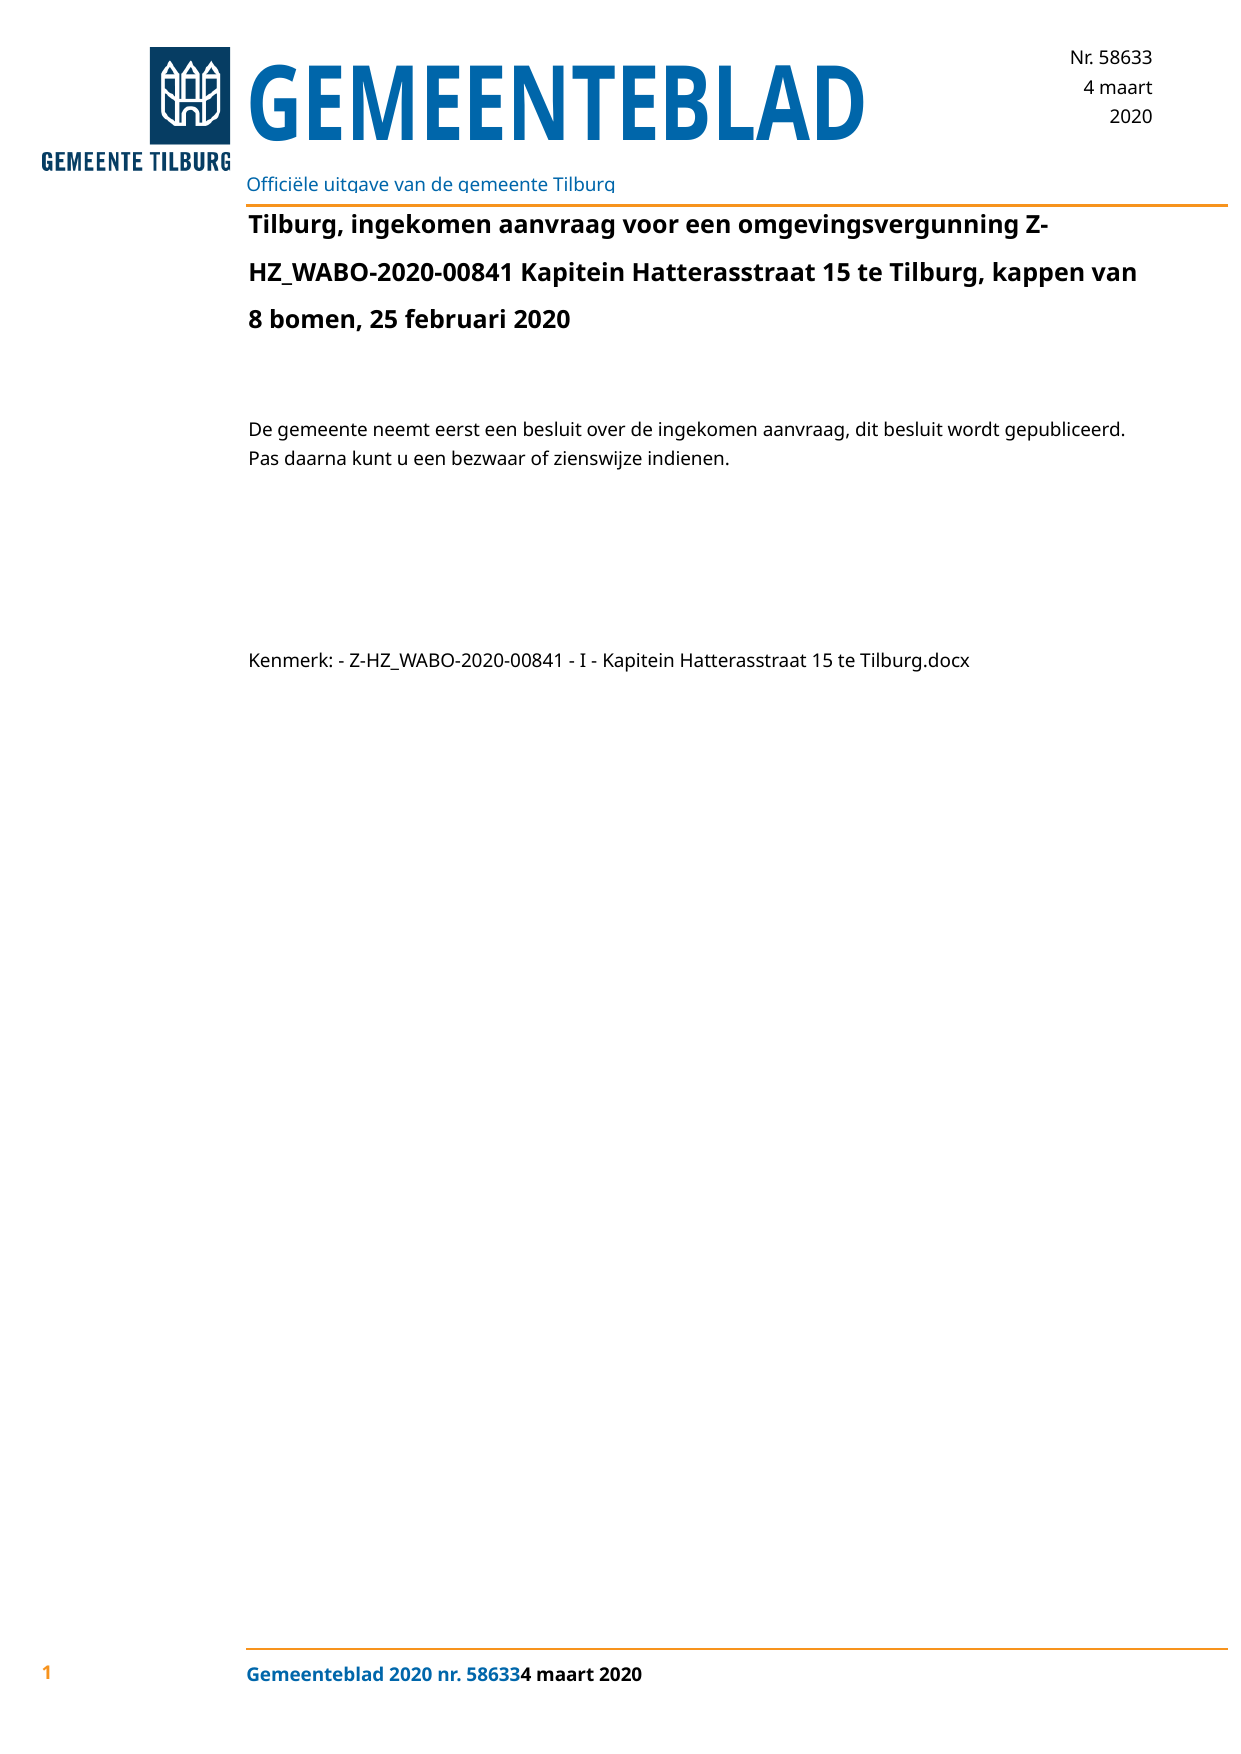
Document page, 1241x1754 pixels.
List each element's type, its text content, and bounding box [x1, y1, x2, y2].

picture [41, 47, 231, 172]
text Tilburg, ingekomen aanvraag voor een omgevingsvergunning Z-HZ_WABO-2020-00841 Kapitein Hatterasstraat 15 te Tilburg, kappen van 8 bomen, 25 februari 2020 [248, 207, 1152, 336]
text De gemeente neemt eerst een besluit over de ingekomen aanvraag, dit besluit wordt gepubliceerd. Pas daarna kunt u een bezwaar of zienswijze indienen. [248, 416, 1152, 471]
text Kenmerk: - Z-HZ_WABO-2020-00841 - I - Kapitein Hatterasstraat 15 te Tilburg.docx [248, 647, 1152, 673]
